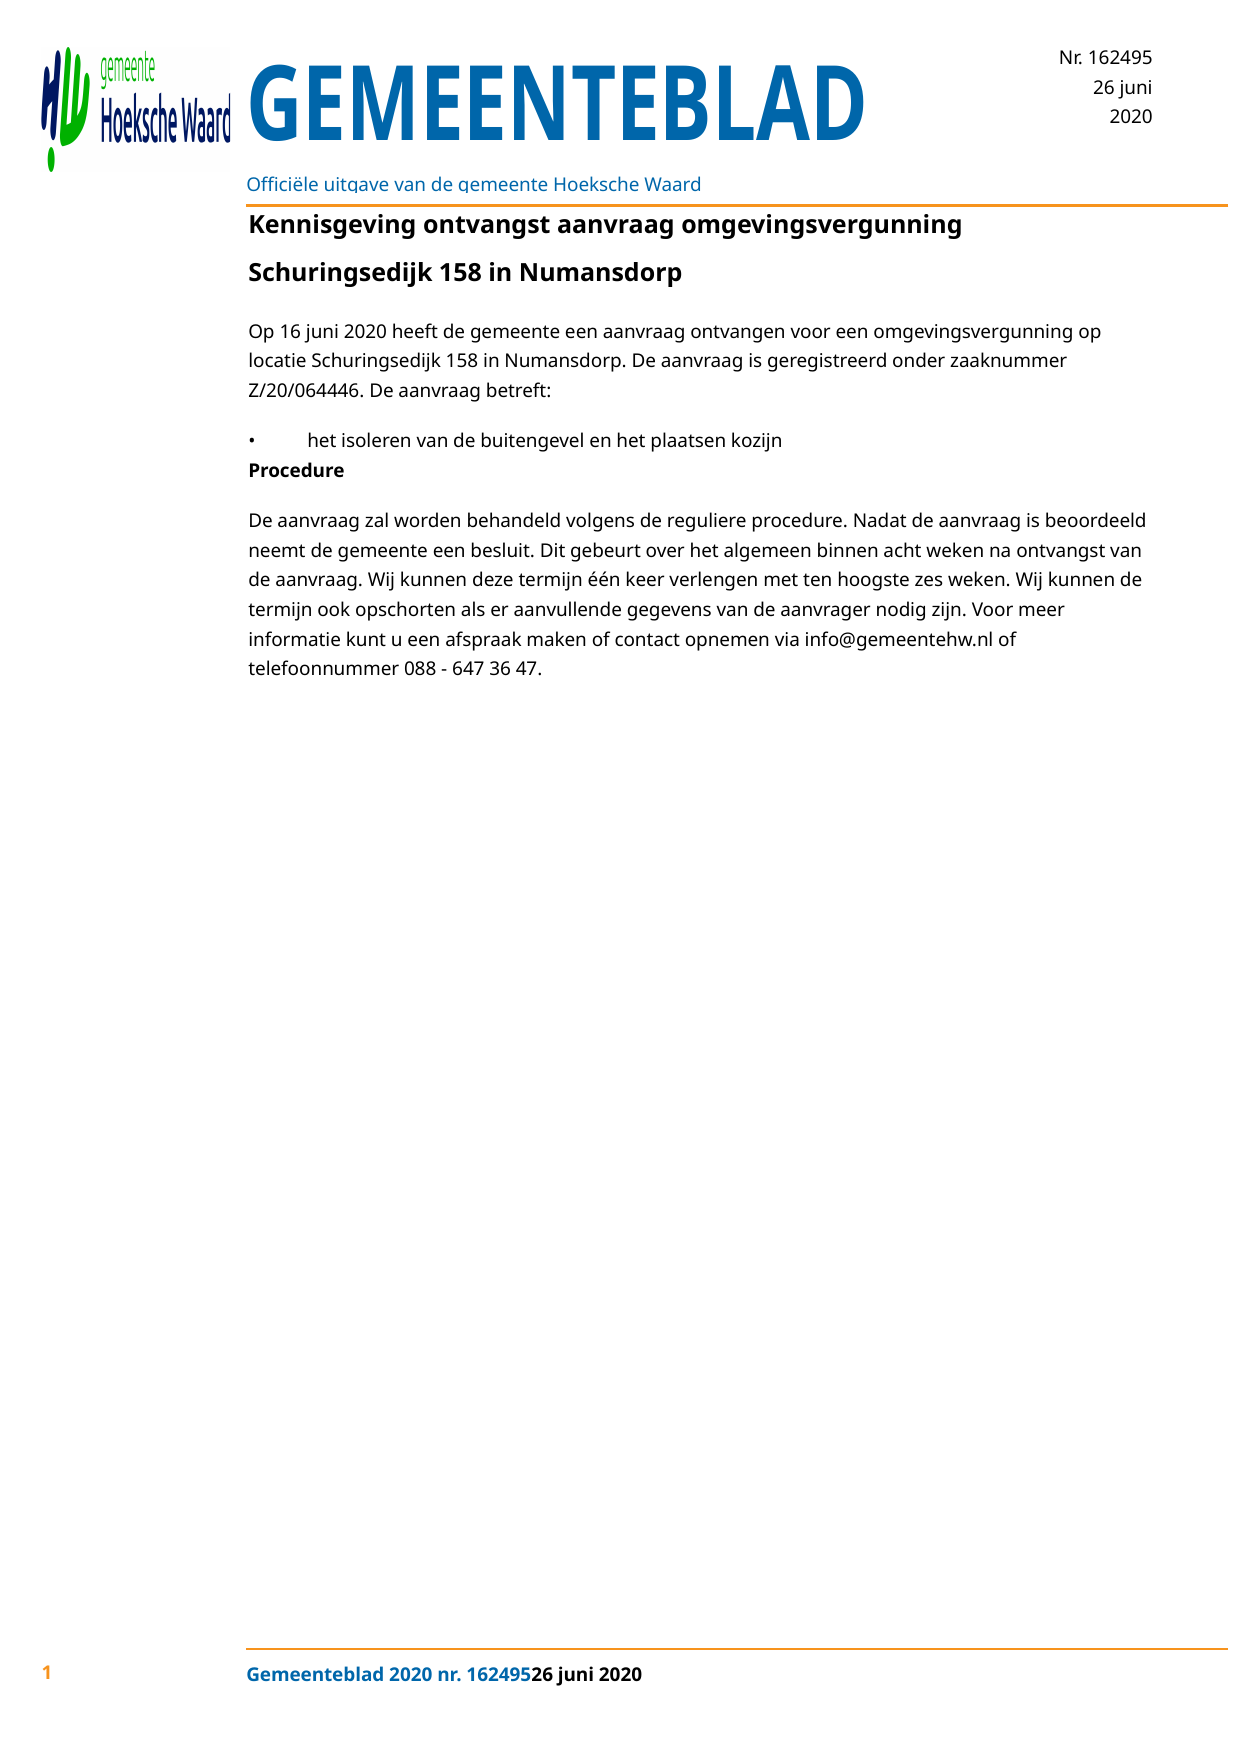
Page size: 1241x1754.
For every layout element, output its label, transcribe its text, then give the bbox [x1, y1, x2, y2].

list het isoleren van de buitengevel en het plaatsen kozijn [248, 427, 1152, 453]
text Procedure [248, 457, 1152, 483]
picture [41, 47, 231, 172]
text De aanvraag zal worden behandeld volgens de reguliere procedure. Nadat de aanvraag is beoordeeld neemt de gemeente een besluit. Dit gebeurt over het algemeen binnen acht weken na ontvangst van de aanvraag. Wij kunnen deze termijn één keer verlengen met ten hoogste zes weken. Wij kunnen de termijn ook opschorten als er aanvullende gegevens van de aanvrager nodig zijn. Voor meer informatie kunt u een afspraak maken of contact opnemen via info@gemeentehw.nl of telefoonnummer 088 - 647 36 47. [248, 507, 1152, 681]
text Op 16 juni 2020 heeft de gemeente een aanvraag ontvangen voor een omgevingsvergunning op locatie Schuringsedijk 158 in Numansdorp. De aanvraag is geregistreerd onder zaaknummer Z/20/064446. De aanvraag betreft: [248, 318, 1152, 403]
text Kennisgeving ontvangst aanvraag omgevingsvergunning Schuringsedijk 158 in Numansdorp [248, 207, 1152, 288]
